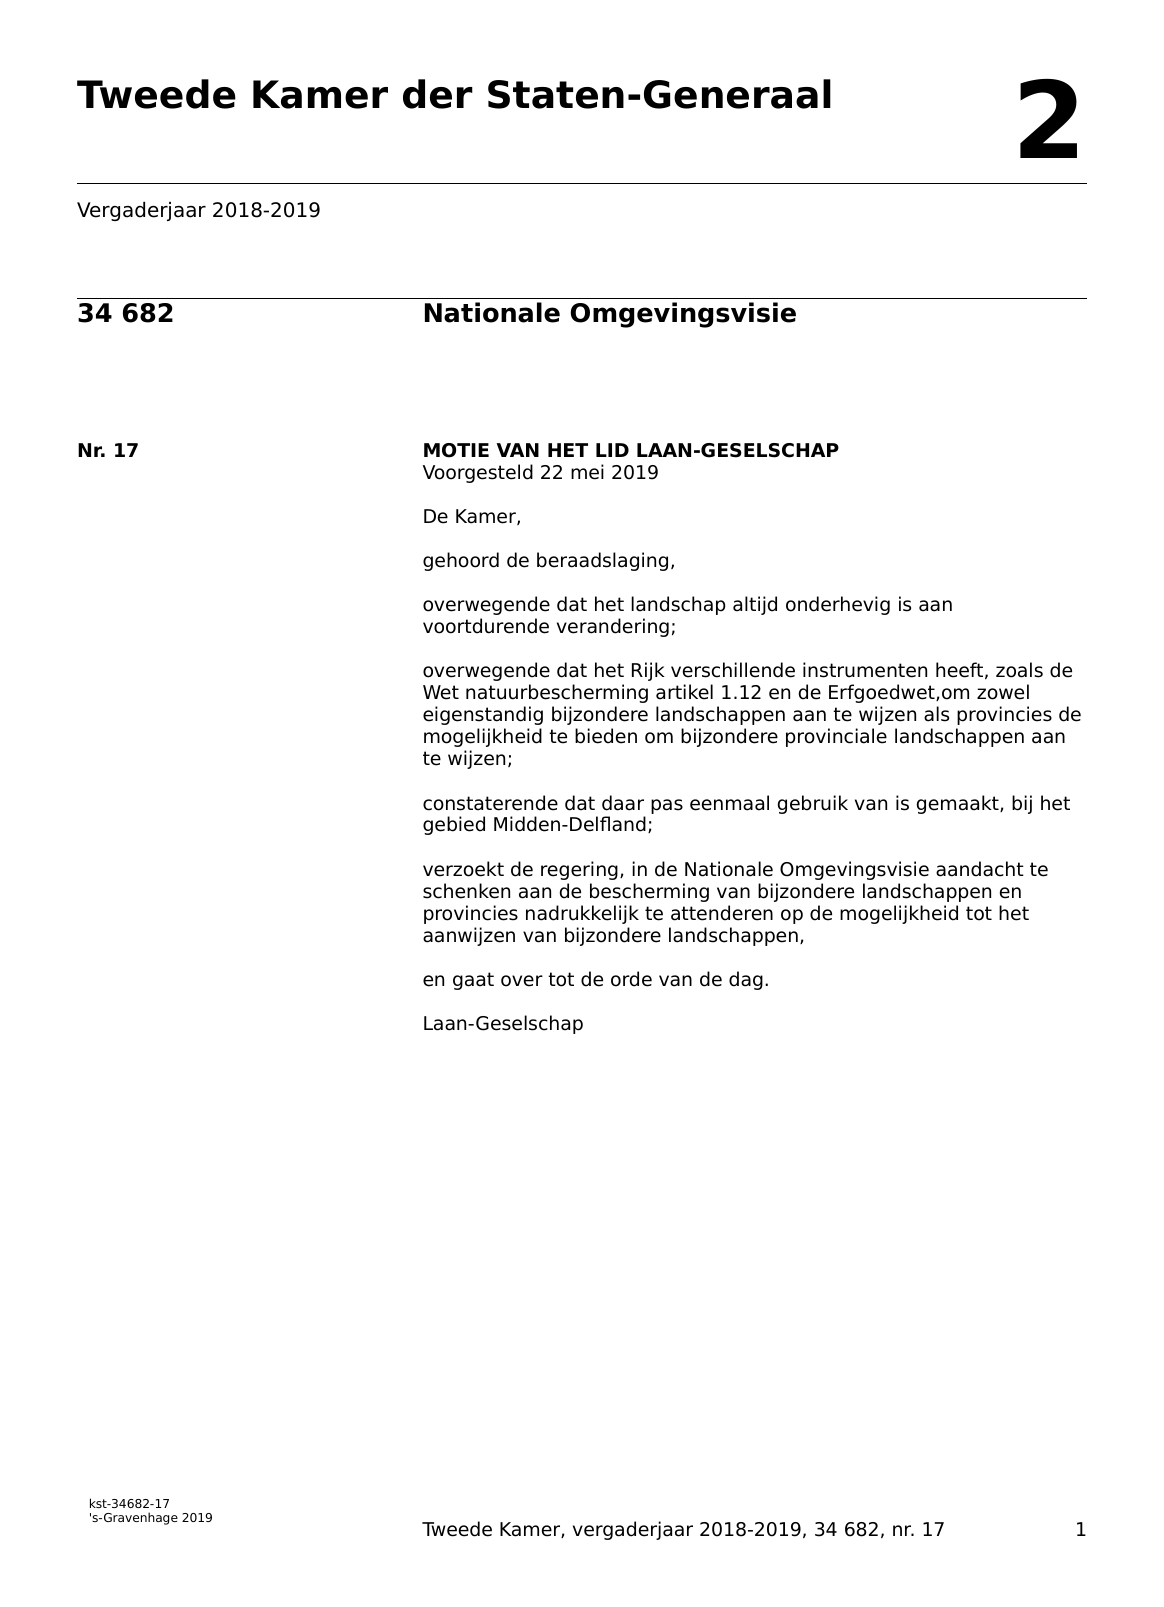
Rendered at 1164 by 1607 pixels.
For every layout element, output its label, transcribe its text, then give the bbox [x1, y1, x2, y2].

text kst-34682-17 [88, 1497, 323, 1511]
text overwegende dat het Rijk verschillende instrumenten heeft, zoals de Wet natuurbescherming artikel 1.12 en de Erfgoedwet,om zowel eigenstandig bijzondere landschappen aan te wijzen als provincies de mogelijkheid te bieden om bijzondere provinciale landschappen aan te wijzen; [422, 660, 1087, 770]
text Voorgesteld 22 mei 2019 [422, 462, 1087, 484]
text gehoord de beraadslaging, [422, 550, 1087, 572]
subtitle Nr. 17 MOTIE VAN HET LID LAAN-GESELSCHAP [77, 440, 1087, 462]
text De Kamer, [422, 506, 1087, 528]
text verzoekt de regering, in de Nationale Omgevingsvisie aandacht te schenken aan de bescherming van bijzondere landschappen en provincies nadrukkelijk te attenderen op de mogelijkheid tot het aanwijzen van bijzondere landschappen, [422, 858, 1087, 946]
table_cell Vergaderjaar 2018-2019 [77, 184, 1087, 298]
subtitle 34 682 Nationale Omgevingsvisie [77, 299, 1087, 329]
text en gaat over tot de orde van de dag. [422, 969, 1087, 991]
text Laan-Geselschap [422, 1013, 1087, 1035]
text 's-Gravenhage 2019 [88, 1511, 323, 1525]
table_header Tweede Kamer der Staten-Generaal [77, 59, 886, 183]
text overwegende dat het landschap altijd onderhevig is aan voortdurende verandering; [422, 594, 1087, 638]
text constaterende dat daar pas eenmaal gebruik van is gemaakt, bij het gebied Midden-Delfland; [422, 792, 1087, 836]
table_header 2 [886, 59, 1087, 183]
